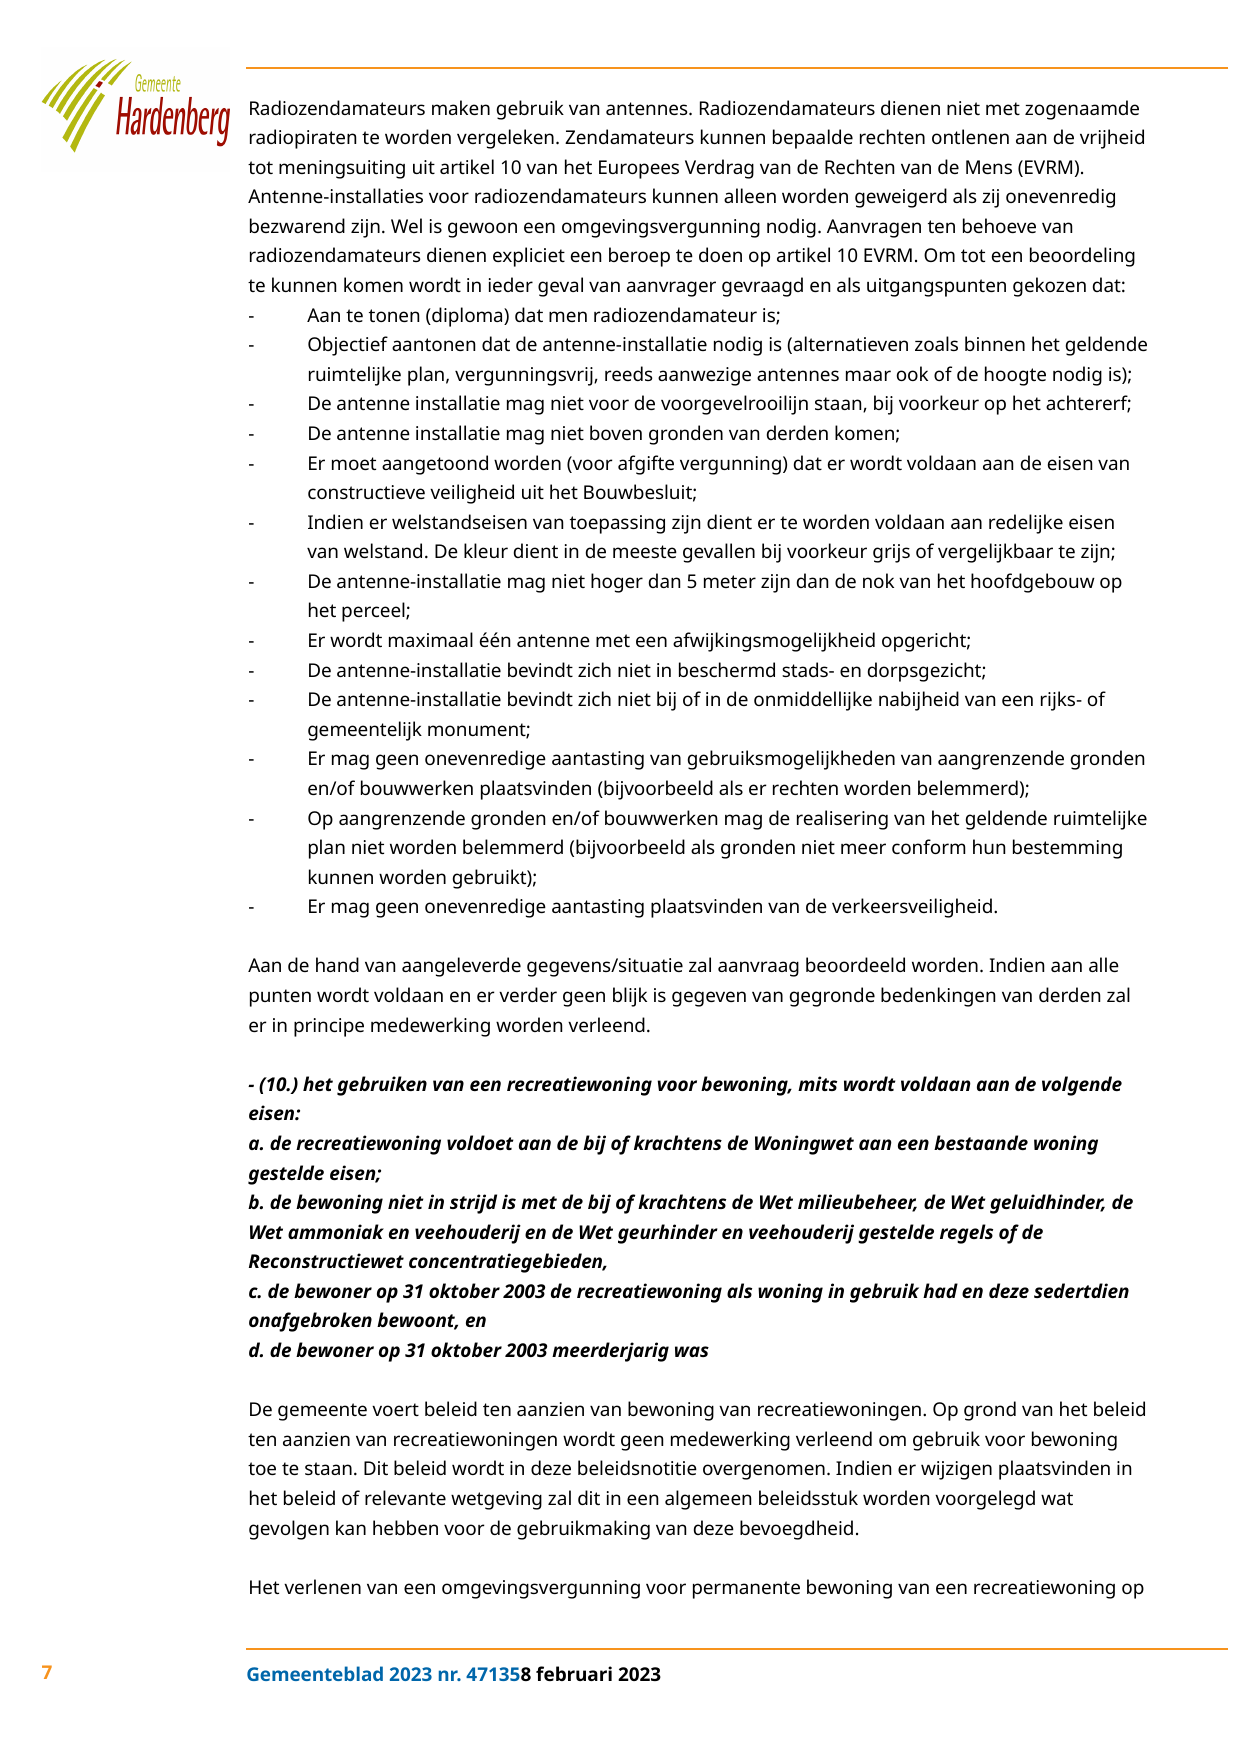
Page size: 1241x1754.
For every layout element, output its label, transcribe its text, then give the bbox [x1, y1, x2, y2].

text c. de bewoner op 31 oktober 2003 de recreatiewoning als woning in gebruik had en deze sedertdien onafgebroken bewoont, en [248, 1278, 1152, 1333]
text a. de recreatiewoning voldoet aan de bij of krachtens de Woningwet aan een bestaande woning gestelde eisen; [248, 1130, 1152, 1186]
list Er mag geen onevenredige aantasting plaatsvinden van de verkeersveiligheid. [248, 893, 1152, 919]
list Er mag geen onevenredige aantasting van gebruiksmogelijkheden van aangrenzende gronden en/of bouwwerken plaatsvinden (bijvoorbeeld als er rechten worden belemmerd); [248, 746, 1152, 801]
text - (10.) het gebruiken van een recreatiewoning voor bewoning, mits wordt voldaan aan de volgende eisen: [248, 1071, 1152, 1126]
list De antenne-installatie mag niet hoger dan 5 meter zijn dan de nok van het hoofdgebouw op het perceel; [248, 568, 1152, 623]
list Objectief aantonen dat de antenne-installatie nodig is (alternatieven zoals binnen het geldende ruimtelijke plan, vergunningsvrij, reeds aanwezige antennes maar ook of de hoogte nodig is); [248, 331, 1152, 387]
text Radiozendamateurs maken gebruik van antennes. Radiozendamateurs dienen niet met zogenaamde radiopiraten te worden vergeleken. Zendamateurs kunnen bepaalde rechten ontlenen aan de vrijheid tot meningsuiting uit artikel 10 van het Europees Verdrag van de Rechten van de Mens (EVRM). Antenne-installaties voor radiozendamateurs kunnen alleen worden geweigerd als zij onevenredig bezwarend zijn. Wel is gewoon een omgevingsvergunning nodig. Aanvragen ten behoeve van radiozendamateurs dienen expliciet een beroep te doen op artikel 10 EVRM. Om tot een beoordeling te kunnen komen wordt in ieder geval van aanvrager gevraagd en als uitgangspunten gekozen dat: [248, 95, 1152, 298]
text Het verlenen van een omgevingsvergunning voor permanente bewoning van een recreatiewoning op [248, 1574, 1152, 1600]
picture [41, 47, 231, 172]
text De gemeente voert beleid ten aanzien van bewoning van recreatiewoningen. Op grond van het beleid ten aanzien van recreatiewoningen wordt geen medewerking verleend om gebruik voor bewoning toe te staan. Dit beleid wordt in deze beleidsnotitie overgenomen. Indien er wijzigen plaatsvinden in het beleid of relevante wetgeving zal dit in een algemeen beleidsstuk worden voorgelegd wat gevolgen kan hebben voor de gebruikmaking van deze bevoegdheid. [248, 1396, 1152, 1541]
text b. de bewoning niet in strijd is met de bij of krachtens de Wet milieubeheer, de Wet geluidhinder, de Wet ammoniak en veehouderij en de Wet geurhinder en veehouderij gestelde regels of de Reconstructiewet concentratiegebieden, [248, 1189, 1152, 1274]
list De antenne installatie mag niet boven gronden van derden komen; [248, 420, 1152, 446]
list De antenne-installatie bevindt zich niet bij of in de onmiddellijke nabijheid van een rijks- of gemeentelijk monument; [248, 686, 1152, 742]
list De antenne-installatie bevindt zich niet in beschermd stads- en dorpsgezicht; [248, 657, 1152, 683]
list Er moet aangetoond worden (voor afgifte vergunning) dat er wordt voldaan aan de eisen van constructieve veiligheid uit het Bouwbesluit; [248, 450, 1152, 505]
list Indien er welstandseisen van toepassing zijn dient er te worden voldaan aan redelijke eisen van welstand. De kleur dient in de meeste gevallen bij voorkeur grijs of vergelijkbaar te zijn; [248, 509, 1152, 564]
text d. de bewoner op 31 oktober 2003 meerderjarig was [248, 1337, 1152, 1363]
text Aan de hand van aangeleverde gegevens/situatie zal aanvraag beoordeeld worden. Indien aan alle punten wordt voldaan en er verder geen blijk is gegeven van gegronde bedenkingen van derden zal er in principe medewerking worden verleend. [248, 953, 1152, 1038]
list Aan te tonen (diploma) dat men radiozendamateur is; [248, 302, 1152, 328]
list De antenne installatie mag niet voor de voorgevelrooilijn staan, bij voorkeur op het achtererf; [248, 391, 1152, 416]
list Er wordt maximaal één antenne met een afwijkingsmogelijkheid opgericht; [248, 627, 1152, 653]
list Op aangrenzende gronden en/of bouwwerken mag de realisering van het geldende ruimtelijke plan niet worden belemmerd (bijvoorbeeld als gronden niet meer conform hun bestemming kunnen worden gebruikt); [248, 805, 1152, 890]
